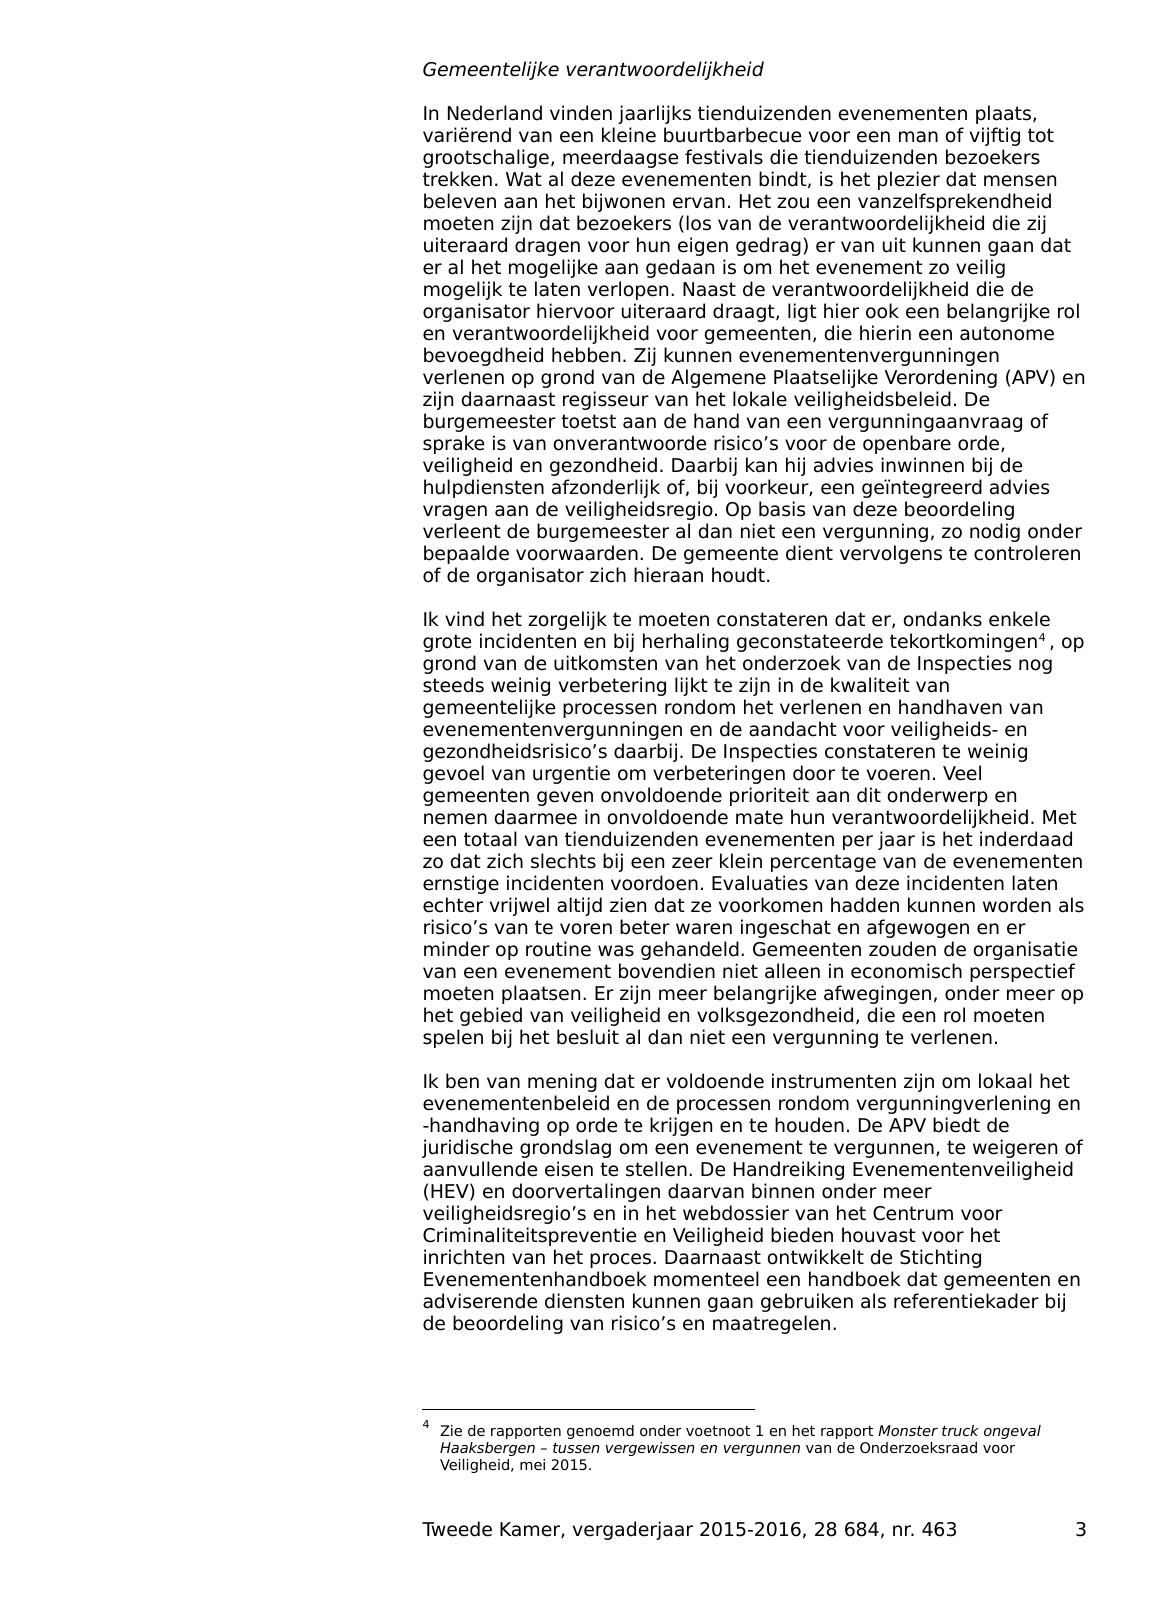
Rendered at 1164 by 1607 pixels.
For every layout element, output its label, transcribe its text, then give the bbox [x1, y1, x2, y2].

text Zie de rapporten genoemd onder voetnoot 1 en het rapport Monster truck ongeval Haaksbergen – tussen vergewissen en vergunnen van de Onderzoeksraad voor Veiligheid, mei 2015. [422, 1418, 1087, 1474]
text In Nederland vinden jaarlijks tienduizenden evenementen plaats, variërend van een kleine buurtbarbecue voor een man of vijftig tot grootschalige, meerdaagse festivals die tienduizenden bezoekers trekken. Wat al deze evenementen bindt, is het plezier dat mensen beleven aan het bijwonen ervan. Het zou een vanzelfsprekendheid moeten zijn dat bezoekers (los van de verantwoordelijkheid die zij uiteraard dragen voor hun eigen gedrag) er van uit kunnen gaan dat er al het mogelijke aan gedaan is om het evenement zo veilig mogelijk te laten verlopen. Naast de verantwoordelijkheid die de organisator hiervoor uiteraard draagt, ligt hier ook een belangrijke rol en verantwoordelijkheid voor gemeenten, die hierin een autonome bevoegdheid hebben. Zij kunnen evenementenvergunningen verlenen op grond van de Algemene Plaatselijke Verordening (APV) en zijn daarnaast regisseur van het lokale veiligheidsbeleid. De burgemeester toetst aan de hand van een vergunningaanvraag of sprake is van onverantwoorde risico’s voor de openbare orde, veiligheid en gezondheid. Daarbij kan hij advies inwinnen bij de hulpdiensten afzonderlijk of, bij voorkeur, een geïntegreerd advies vragen aan de veiligheidsregio. Op basis van deze beoordeling verleent de burgemeester al dan niet een vergunning, zo nodig onder bepaalde voorwaarden. De gemeente dient vervolgens te controleren of de organisator zich hieraan houdt. [422, 103, 1087, 587]
text Ik vind het zorgelijk te moeten constateren dat er, ondanks enkele grote incidenten en bij herhaling geconstateerde tekortkomingen, op grond van de uitkomsten van het onderzoek van de Inspecties nog steeds weinig verbetering lijkt te zijn in de kwaliteit van gemeentelijke processen rondom het verlenen en handhaven van evenementenvergunningen en de aandacht voor veiligheids- en gezondheidsrisico’s daarbij. De Inspecties constateren te weinig gevoel van urgentie om verbeteringen door te voeren. Veel gemeenten geven onvoldoende prioriteit aan dit onderwerp en nemen daarmee in onvoldoende mate hun verantwoordelijkheid. Met een totaal van tienduizenden evenementen per jaar is het inderdaad zo dat zich slechts bij een zeer klein percentage van de evenementen ernstige incidenten voordoen. Evaluaties van deze incidenten laten echter vrijwel altijd zien dat ze voorkomen hadden kunnen worden als risico’s van te voren beter waren ingeschat en afgewogen en er minder op routine was gehandeld. Gemeenten zouden de organisatie van een evenement bovendien niet alleen in economisch perspectief moeten plaatsen. Er zijn meer belangrijke afwegingen, onder meer op het gebied van veiligheid en volksgezondheid, die een rol moeten spelen bij het besluit al dan niet een vergunning te verlenen. [422, 609, 1087, 1048]
text Ik ben van mening dat er voldoende instrumenten zijn om lokaal het evenementenbeleid en de processen rondom vergunningverlening en -handhaving op orde te krijgen en te houden. De APV biedt de juridische grondslag om een evenement te vergunnen, te weigeren of aanvullende eisen te stellen. De Handreiking Evenementenveiligheid (HEV) en doorvertalingen daarvan binnen onder meer veiligheidsregio’s en in het webdossier van het Centrum voor Criminaliteitspreventie en Veiligheid bieden houvast voor het inrichten van het proces. Daarnaast ontwikkelt de Stichting Evenementenhandboek momenteel een handboek dat gemeenten en adviserende diensten kunnen gaan gebruiken als referentiekader bij de beoordeling van risico’s en maatregelen. [422, 1071, 1087, 1334]
subtitle Gemeentelijke verantwoordelijkheid [422, 59, 1087, 81]
